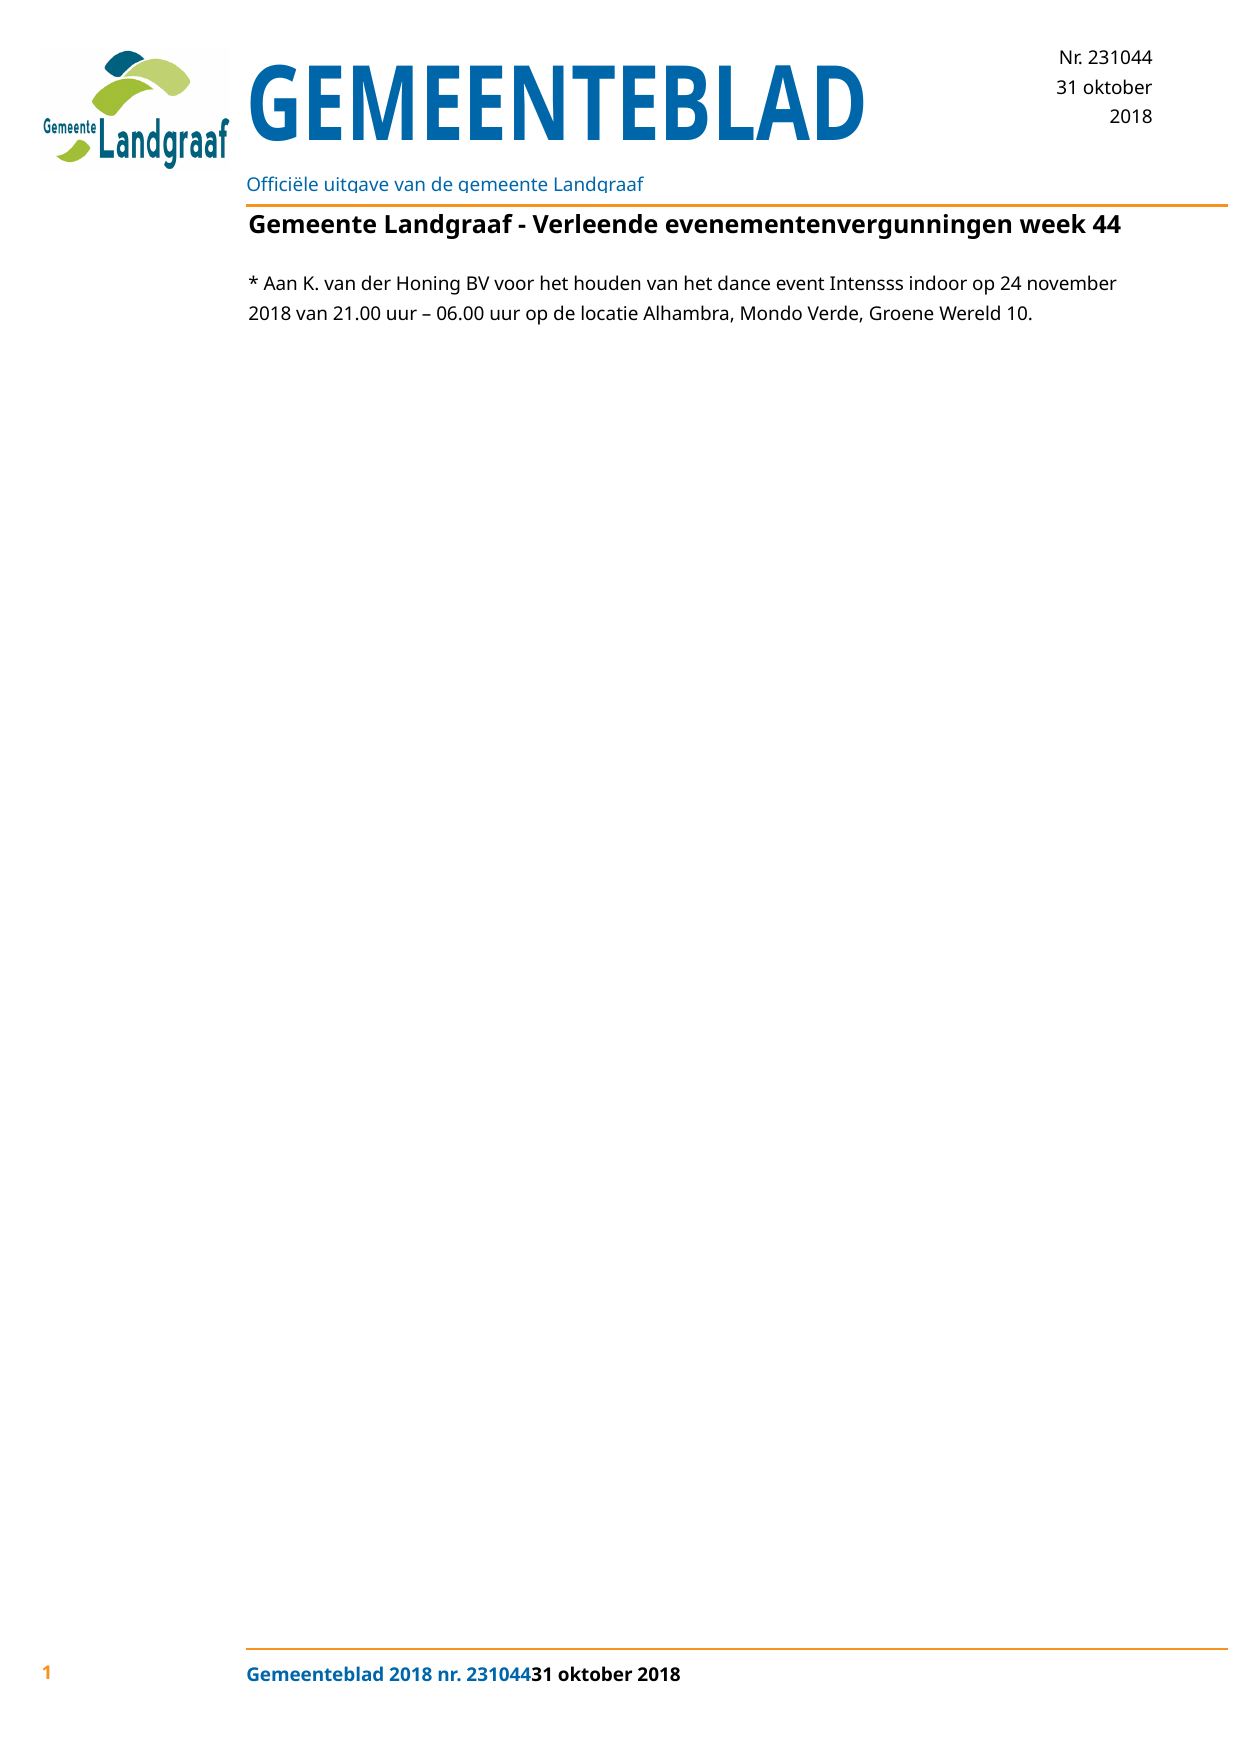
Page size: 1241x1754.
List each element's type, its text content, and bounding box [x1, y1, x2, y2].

picture [41, 47, 231, 172]
text Gemeente Landgraaf - Verleende evenementenvergunningen week 44 [248, 207, 1152, 241]
text * Aan K. van der Honing BV voor het houden van het dance event Intensss indoor op 24 november 2018 van 21.00 uur – 06.00 uur op de locatie Alhambra, Mondo Verde, Groene Wereld 10. [248, 270, 1152, 326]
